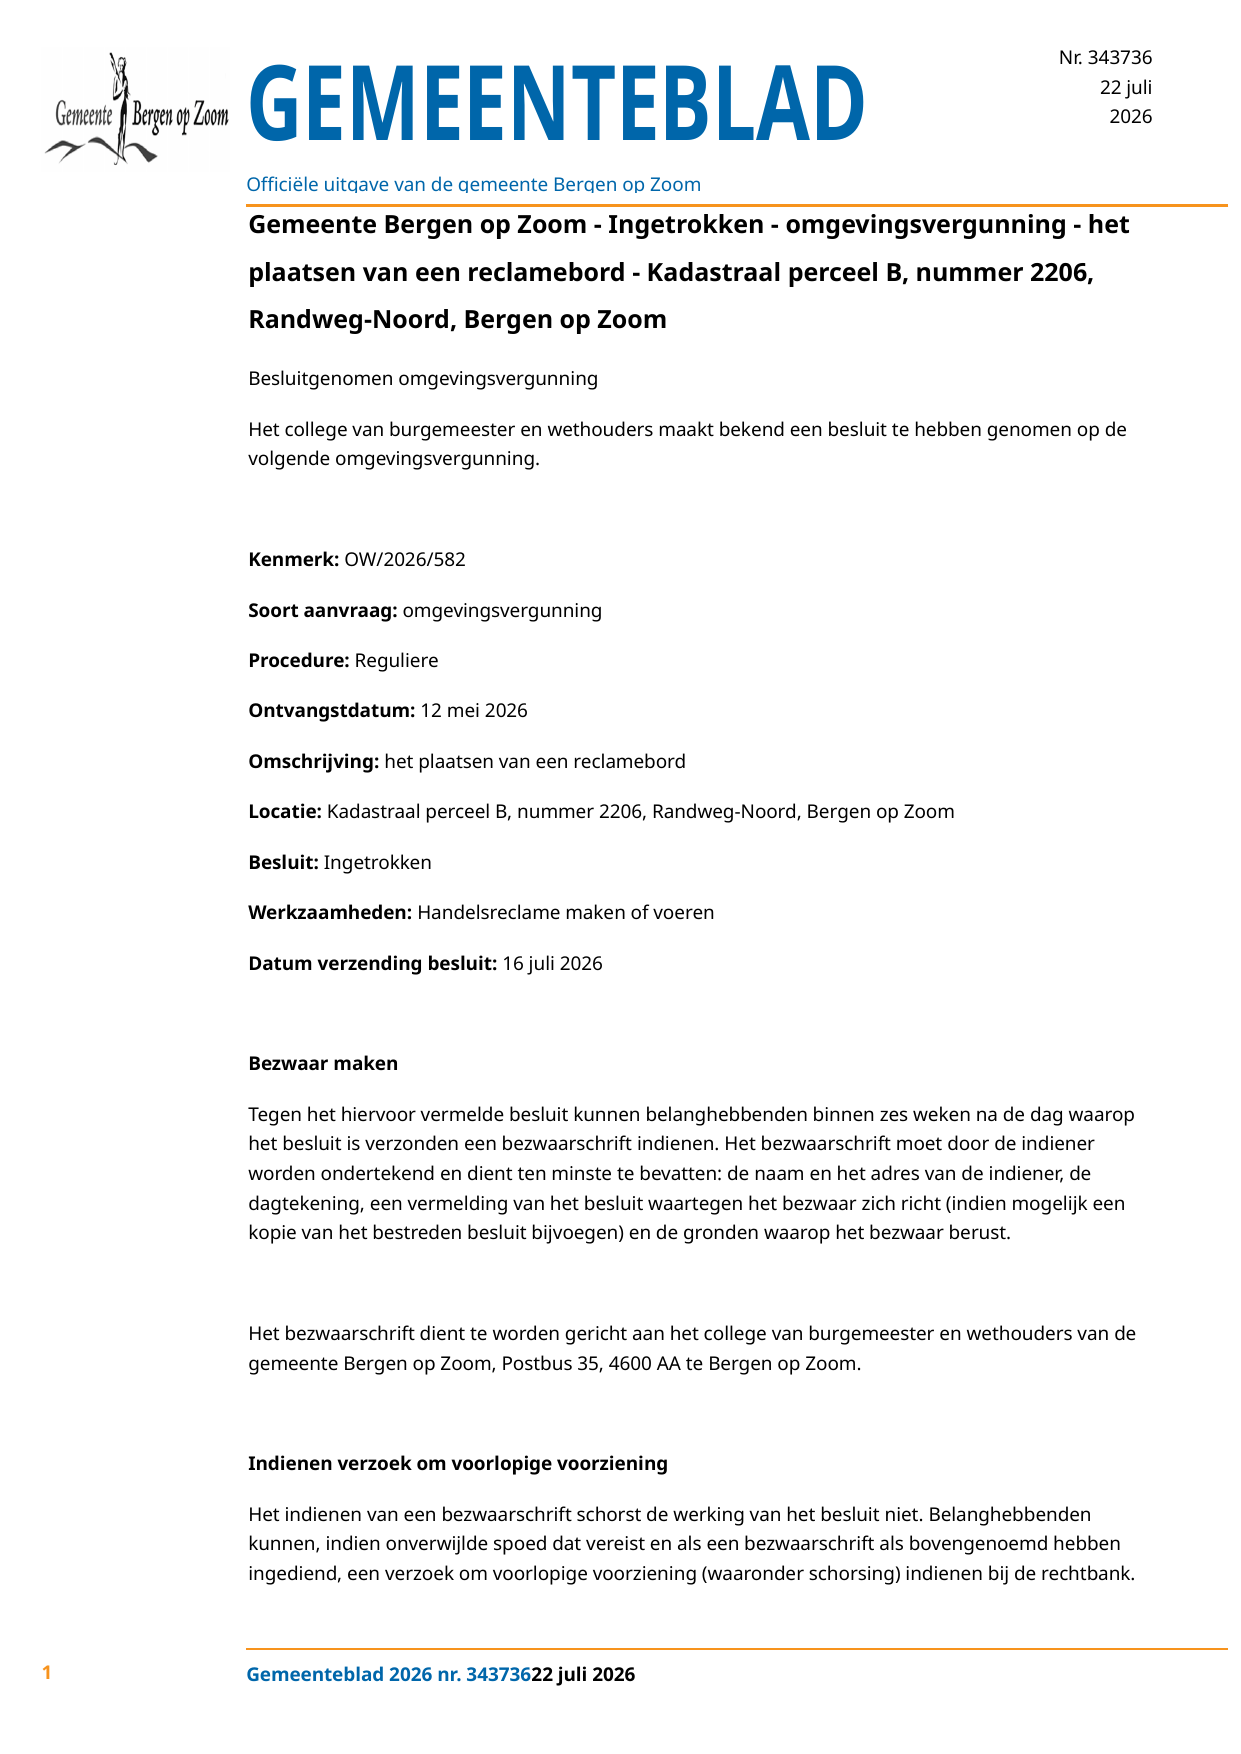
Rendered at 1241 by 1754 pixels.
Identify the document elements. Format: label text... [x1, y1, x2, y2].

text Besluitgenomen omgevingsvergunning [248, 366, 1152, 391]
text Het bezwaarschrift dient te worden gericht aan het college van burgemeester en wethouders van de gemeente Bergen op Zoom, Postbus 35, 4600 AA te Bergen op Zoom. [248, 1320, 1152, 1375]
text Omschrijving: het plaatsen van een reclamebord [248, 748, 1152, 774]
text Werkzaamheden: Handelsreclame maken of voeren [248, 899, 1152, 925]
text Datum verzending besluit: 16 juli 2026 [248, 950, 1152, 975]
text Bezwaar maken [248, 1051, 1152, 1076]
text Procedure: Reguliere [248, 647, 1152, 673]
text Soort aanvraag: omgevingsvergunning [248, 597, 1152, 622]
text Gemeente Bergen op Zoom - Ingetrokken - omgevingsvergunning - het plaatsen van een reclamebord - Kadastraal perceel B, nummer 2206, Randweg-Noord, Bergen op Zoom [248, 207, 1152, 336]
text Indienen verzoek om voorlopige voorziening [248, 1451, 1152, 1476]
text Locatie: Kadastraal perceel B, nummer 2206, Randweg-Noord, Bergen op Zoom [248, 798, 1152, 824]
text Het indienen van een bezwaarschrift schorst de werking van het besluit niet. Belanghebbenden kunnen, indien onverwijlde spoed dat vereist en als een bezwaarschrift als bovengenoemd hebben ingediend, een verzoek om voorlopige voorziening (waaronder schorsing) indienen bij de rechtbank. [248, 1501, 1152, 1586]
text Kenmerk: OW/2026/582 [248, 546, 1152, 572]
text Het college van burgemeester en wethouders maakt bekend een besluit te hebben genomen op de volgende omgevingsvergunning. [248, 416, 1152, 471]
text Ontvangstdatum: 12 mei 2026 [248, 698, 1152, 723]
picture [41, 47, 231, 172]
text Tegen het hiervoor vermelde besluit kunnen belanghebbenden binnen zes weken na de dag waarop het besluit is verzonden een bezwaarschrift indienen. Het bezwaarschrift moet door de indiener worden ondertekend en dient ten minste te bevatten: de naam en het adres van de indiener, de dagtekening, een vermelding van het besluit waartegen het bezwaar zich richt (indien mogelijk een kopie van het bestreden besluit bijvoegen) en de gronden waarop het bezwaar berust. [248, 1101, 1152, 1245]
text Besluit: Ingetrokken [248, 849, 1152, 874]
